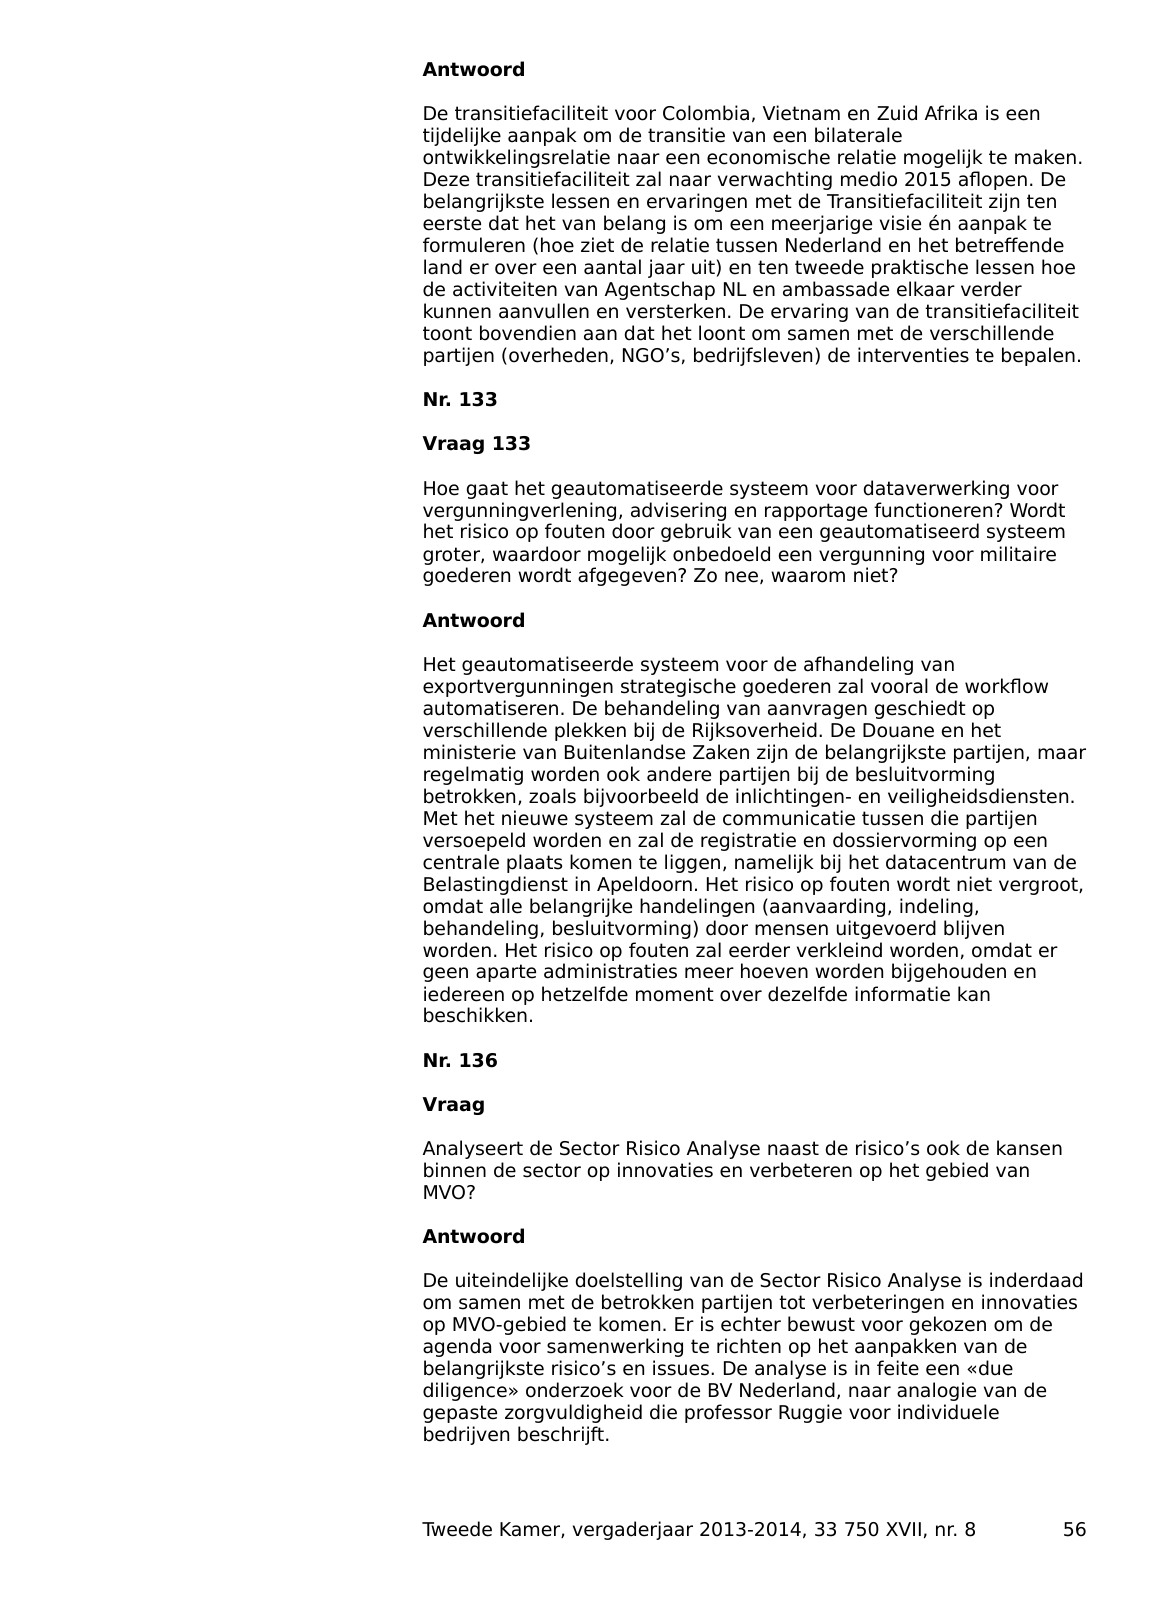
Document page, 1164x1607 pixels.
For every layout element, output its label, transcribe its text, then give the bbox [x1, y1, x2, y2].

subtitle Antwoord [422, 609, 1087, 632]
text Het geautomatiseerde systeem voor de afhandeling van exportvergunningen strategische goederen zal vooral de workflow automatiseren. De behandeling van aanvragen geschiedt op verschillende plekken bij de Rijksoverheid. De Douane en het ministerie van Buitenlandse Zaken zijn de belangrijkste partijen, maar regelmatig worden ook andere partijen bij de besluitvorming betrokken, zoals bijvoorbeeld de inlichtingen- en veiligheidsdiensten. Met het nieuwe systeem zal de communicatie tussen die partijen versoepeld worden en zal de registratie en dossiervorming op een centrale plaats komen te liggen, namelijk bij het datacentrum van de Belastingdienst in Apeldoorn. Het risico op fouten wordt niet vergroot, omdat alle belangrijke handelingen (aanvaarding, indeling, behandeling, besluitvorming) door mensen uitgevoerd blijven worden. Het risico op fouten zal eerder verkleind worden, omdat er geen aparte administraties meer hoeven worden bijgehouden en iedereen op hetzelfde moment over dezelfde informatie kan beschikken. [422, 654, 1087, 1027]
subtitle Antwoord [422, 1226, 1087, 1248]
text De uiteindelijke doelstelling van de Sector Risico Analyse is inderdaad om samen met de betrokken partijen tot verbeteringen en innovaties op MVO-gebied te komen. Er is echter bewust voor gekozen om de agenda voor samenwerking te richten op het aanpakken van de belangrijkste risico’s en issues. De analyse is in feite een «due diligence» onderzoek voor de BV Nederland, naar analogie van de gepaste zorgvuldigheid die professor Ruggie voor individuele bedrijven beschrijft. [422, 1270, 1087, 1446]
subtitle Nr. 136 [422, 1049, 1087, 1072]
text Hoe gaat het geautomatiseerde systeem voor dataverwerking voor vergunningverlening, advisering en rapportage functioneren? Wordt het risico op fouten door gebruik van een geautomatiseerd systeem groter, waardoor mogelijk onbedoeld een vergunning voor militaire goederen wordt afgegeven? Zo nee, waarom niet? [422, 477, 1087, 587]
text Analyseert de Sector Risico Analyse naast de risico’s ook de kansen binnen de sector op innovaties en verbeteren op het gebied van MVO? [422, 1138, 1087, 1204]
subtitle Vraag 133 [422, 433, 1087, 455]
subtitle Vraag [422, 1094, 1087, 1116]
subtitle Nr. 133 [422, 389, 1087, 411]
text De transitiefaciliteit voor Colombia, Vietnam en Zuid Afrika is een tijdelijke aanpak om de transitie van een bilaterale ontwikkelingsrelatie naar een economische relatie mogelijk te maken. Deze transitiefaciliteit zal naar verwachting medio 2015 aflopen. De belangrijkste lessen en ervaringen met de Transitiefaciliteit zijn ten eerste dat het van belang is om een meerjarige visie én aanpak te formuleren (hoe ziet de relatie tussen Nederland en het betreffende land er over een aantal jaar uit) en ten tweede praktische lessen hoe de activiteiten van Agentschap NL en ambassade elkaar verder kunnen aanvullen en versterken. De ervaring van de transitiefaciliteit toont bovendien aan dat het loont om samen met de verschillende partijen (overheden, NGO’s, bedrijfsleven) de interventies te bepalen. [422, 103, 1087, 367]
subtitle Antwoord [422, 59, 1087, 81]
